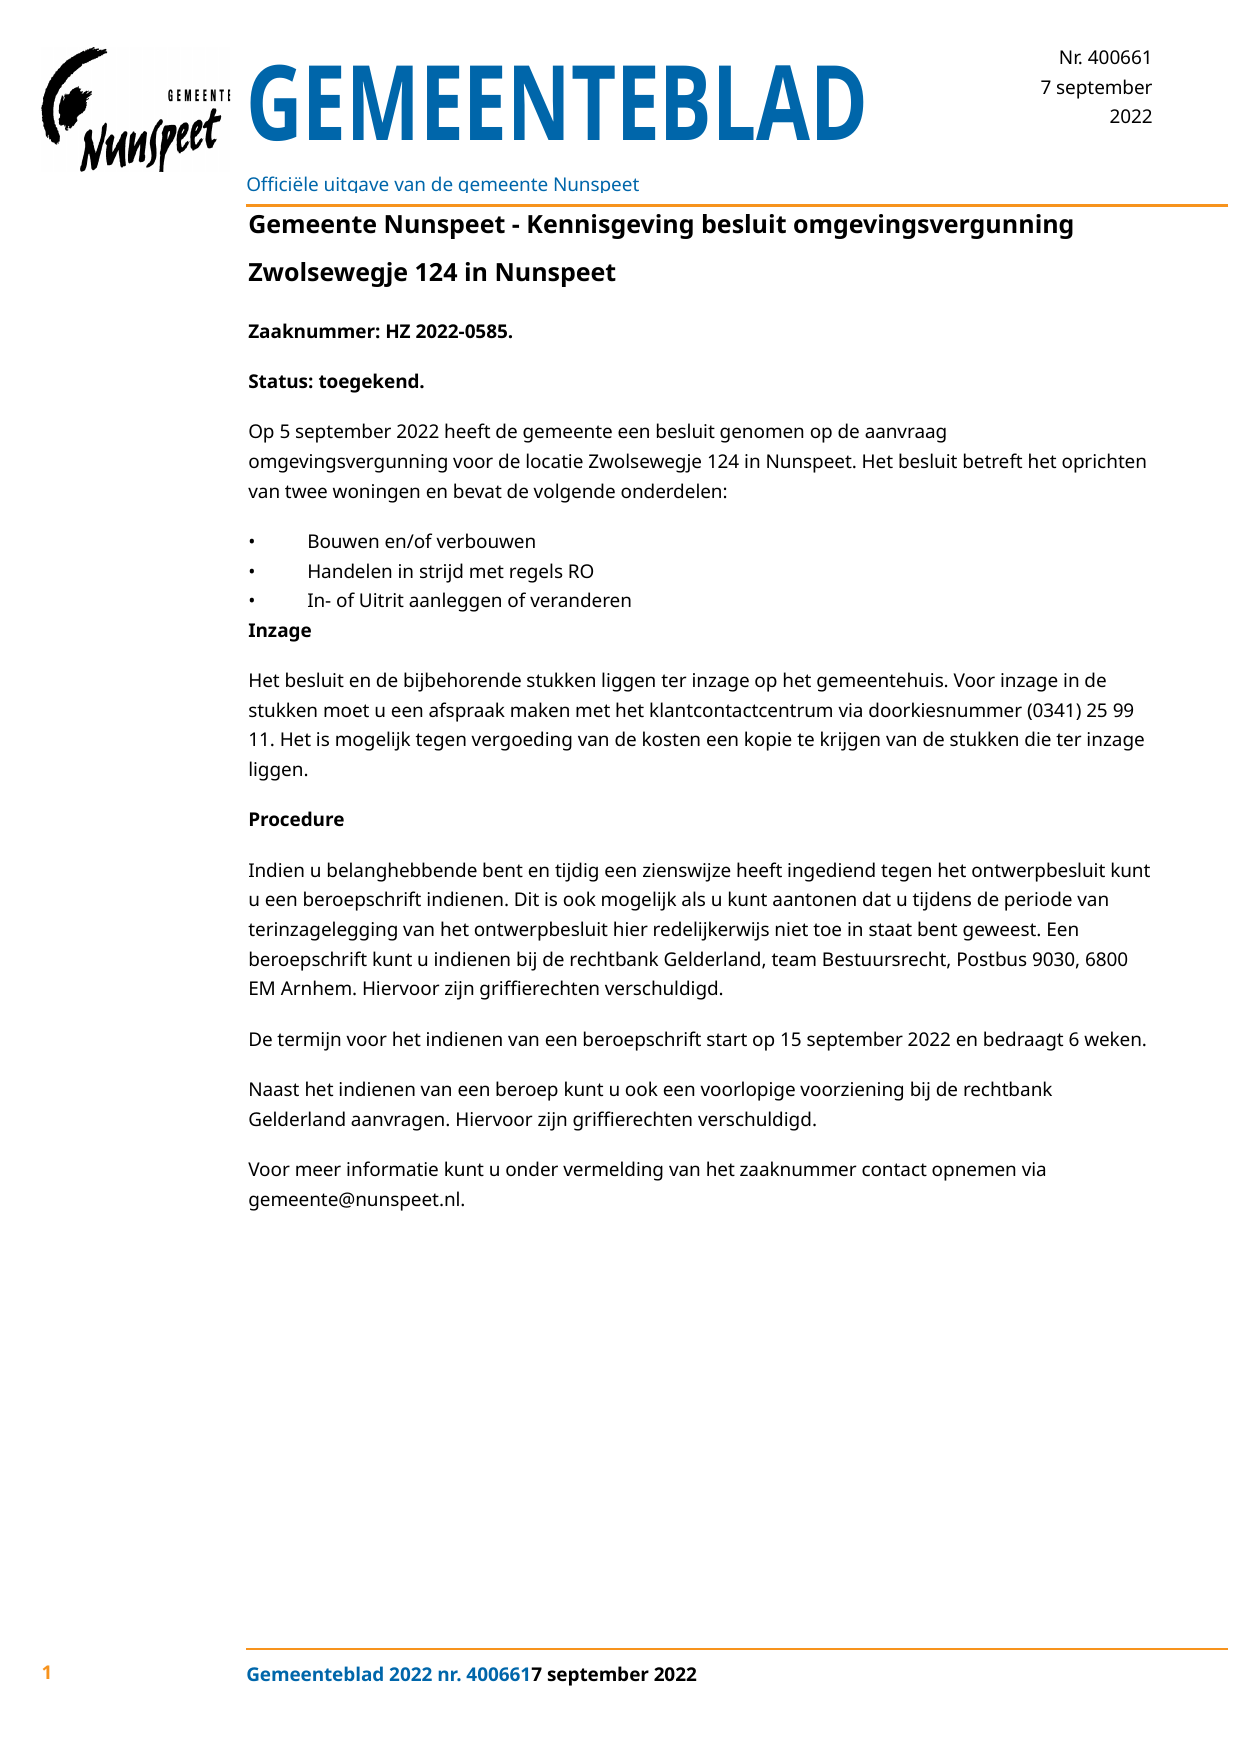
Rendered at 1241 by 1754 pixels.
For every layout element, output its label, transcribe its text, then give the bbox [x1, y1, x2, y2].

text Status: toegekend. [248, 368, 1152, 394]
list Handelen in strijd met regels RO [248, 558, 1152, 584]
text Het besluit en de bijbehorende stukken liggen ter inzage op het gemeentehuis. Voor inzage in de stukken moet u een afspraak maken met het klantcontactcentrum via doorkiesnummer (0341) 25 99 11. Het is mogelijk tegen vergoeding van de kosten een kopie te krijgen van de stukken die ter inzage liggen. [248, 667, 1152, 782]
text Indien u belanghebbende bent en tijdig een zienswijze heeft ingediend tegen het ontwerpbesluit kunt u een beroepschrift indienen. Dit is ook mogelijk als u kunt aantonen dat u tijdens de periode van terinzagelegging van het ontwerpbesluit hier redelijkerwijs niet toe in staat bent geweest. Een beroepschrift kunt u indienen bij de rechtbank Gelderland, team Bestuursrecht, Postbus 9030, 6800 EM Arnhem. Hiervoor zijn griffierechten verschuldigd. [248, 857, 1152, 1001]
text De termijn voor het indienen van een beroepschrift start op 15 september 2022 en bedraagt 6 weken. [248, 1026, 1152, 1052]
text Gemeente Nunspeet - Kennisgeving besluit omgevingsvergunning Zwolsewegje 124 in Nunspeet [248, 207, 1152, 288]
text Zaaknummer: HZ 2022-0585. [248, 318, 1152, 344]
text Inzage [248, 617, 1152, 643]
text Procedure [248, 807, 1152, 832]
text Voor meer informatie kunt u onder vermelding van het zaaknummer contact opnemen via gemeente@nunspeet.nl. [248, 1156, 1152, 1212]
list Bouwen en/of verbouwen [248, 528, 1152, 554]
picture [41, 47, 231, 172]
text Op 5 september 2022 heeft de gemeente een besluit genomen op de aanvraag omgevingsvergunning voor de locatie Zwolsewegje 124 in Nunspeet. Het besluit betreft het oprichten van twee woningen en bevat de volgende onderdelen: [248, 419, 1152, 504]
text Naast het indienen van een beroep kunt u ook een voorlopige voorziening bij de rechtbank Gelderland aanvragen. Hiervoor zijn griffierechten verschuldigd. [248, 1076, 1152, 1132]
list In- of Uitrit aanleggen of veranderen [248, 587, 1152, 613]
